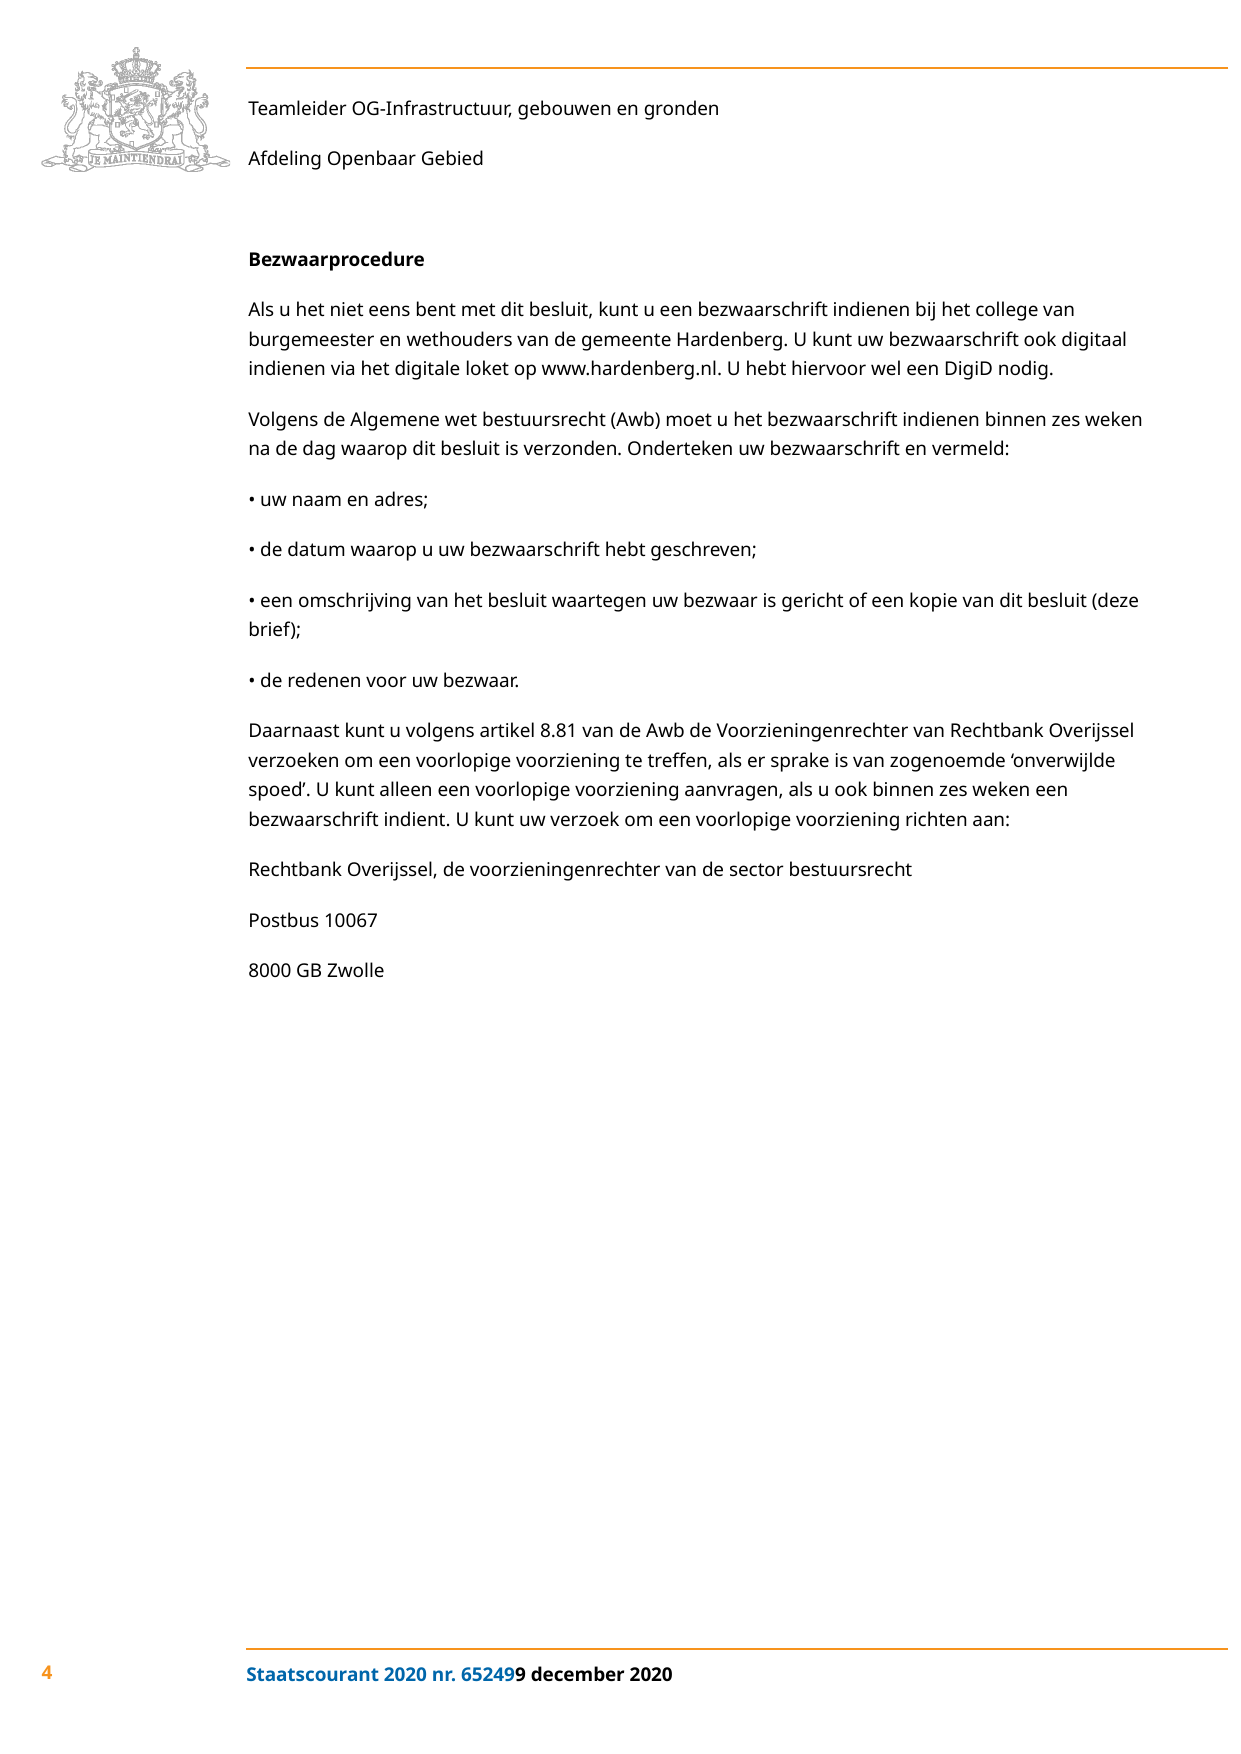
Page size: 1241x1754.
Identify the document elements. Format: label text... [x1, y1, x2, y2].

text Afdeling Openbaar Gebied [248, 145, 1152, 171]
text • de datum waarop u uw bezwaarschrift hebt geschreven; [248, 536, 1152, 562]
text Daarnaast kunt u volgens artikel 8.81 van de Awb de Voorzieningenrechter van Rechtbank Overijssel verzoeken om een voorlopige voorziening te treffen, als er sprake is van zogenoemde ‘onverwijlde spoed’. U kunt alleen een voorlopige voorziening aanvragen, als u ook binnen zes weken een bezwaarschrift indient. U kunt uw verzoek om een voorlopige voorziening richten aan: [248, 717, 1152, 832]
text Teamleider OG-Infrastructuur, gebouwen en gronden [248, 95, 1152, 121]
text Als u het niet eens bent met dit besluit, kunt u een bezwaarschrift indienen bij het college van burgemeester en wethouders van de gemeente Hardenberg. U kunt uw bezwaarschrift ook digitaal indienen via het digitale loket op www.hardenberg.nl. U hebt hiervoor wel een DigiD nodig. [248, 296, 1152, 381]
text Volgens de Algemene wet bestuursrecht (Awb) moet u het bezwaarschrift indienen binnen zes weken na de dag waarop dit besluit is verzonden. Onderteken uw bezwaarschrift en vermeld: [248, 406, 1152, 461]
text Bezwaarprocedure [248, 246, 1152, 272]
text Postbus 10067 [248, 907, 1152, 933]
text • de redenen voor uw bezwaar. [248, 667, 1152, 693]
text Rechtbank Overijssel, de voorzieningenrechter van de sector bestuursrecht [248, 856, 1152, 882]
text • uw naam en adres; [248, 486, 1152, 512]
text 8000 GB Zwolle [248, 957, 1152, 983]
text • een omschrijving van het besluit waartegen uw bezwaar is gericht of een kopie van dit besluit (deze brief); [248, 587, 1152, 642]
picture [41, 47, 231, 172]
